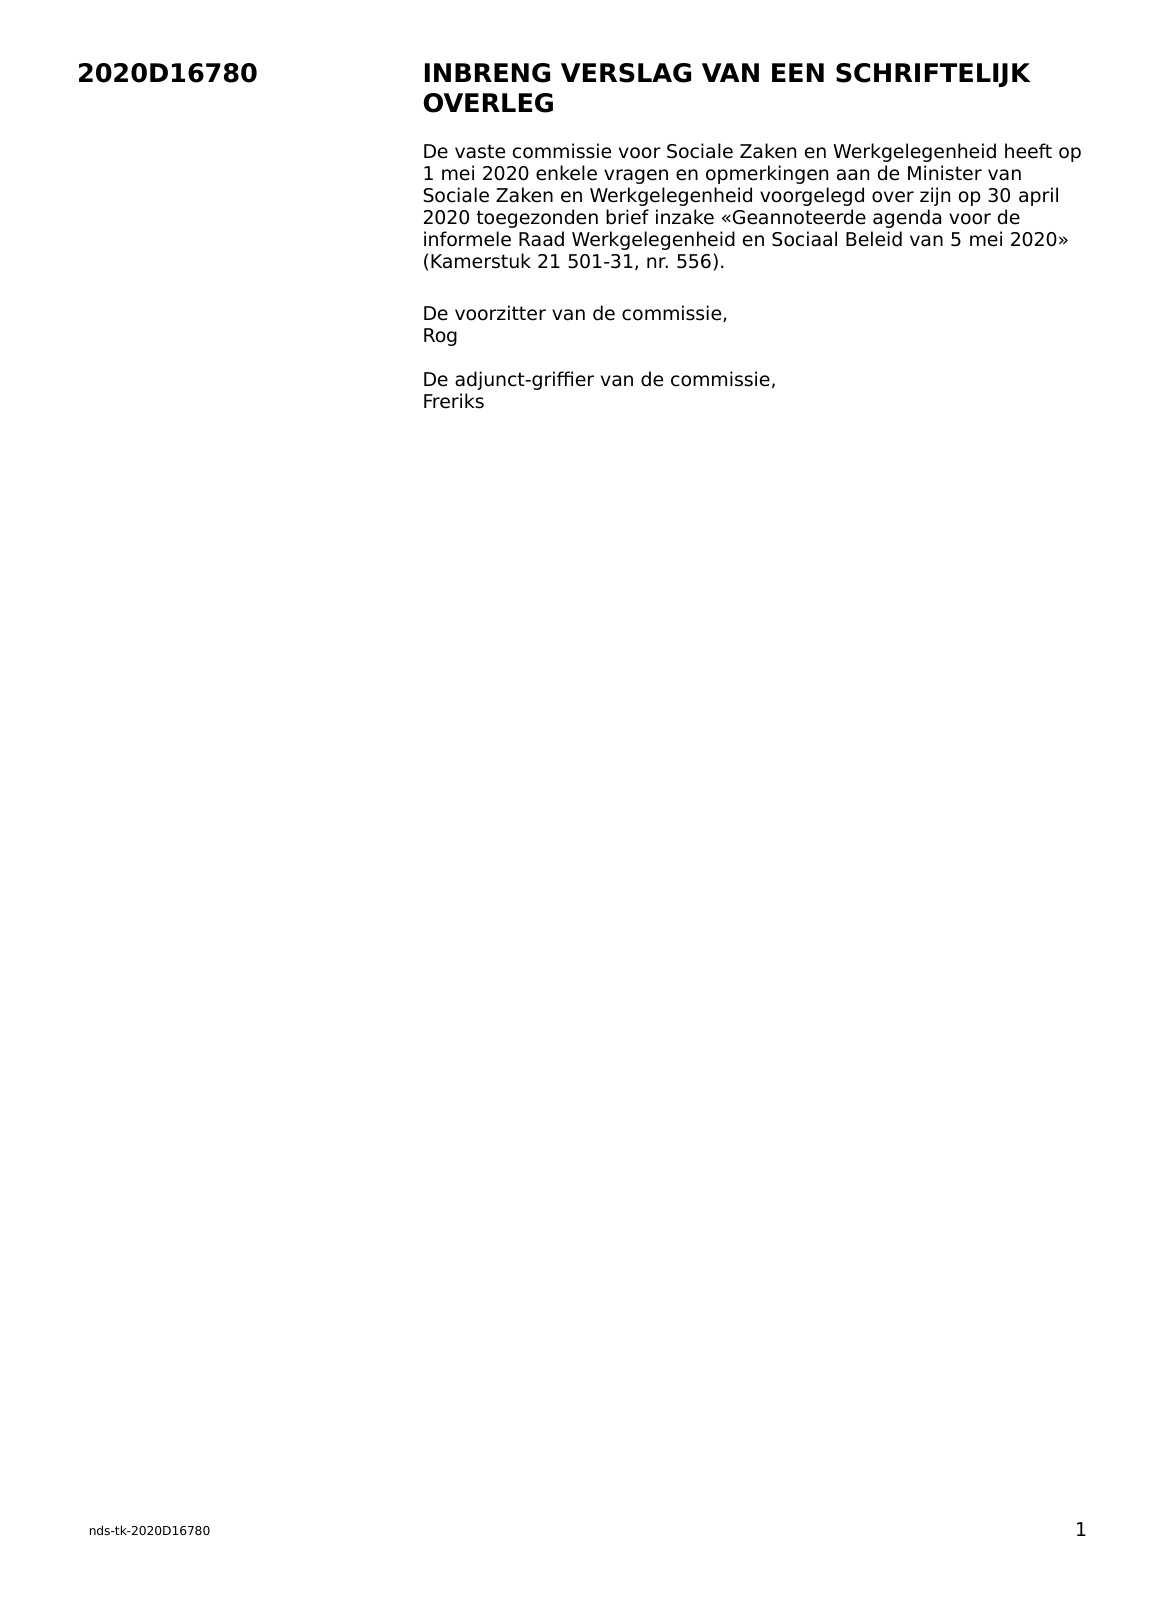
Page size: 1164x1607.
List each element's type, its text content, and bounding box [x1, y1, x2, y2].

text De voorzitter van de commissie, Rog [422, 302, 1087, 346]
text nds-tk-2020D16780 [88, 1524, 323, 1538]
text De adjunct-griffier van de commissie, Freriks [422, 369, 1087, 413]
text 2020D16780 INBRENG VERSLAG VAN EEN SCHRIFTELIJK OVERLEG [77, 59, 1087, 118]
text De vaste commissie voor Sociale Zaken en Werkgelegenheid heeft op 1 mei 2020 enkele vragen en opmerkingen aan de Minister van Sociale Zaken en Werkgelegenheid voorgelegd over zijn op 30 april 2020 toegezonden brief inzake «Geannoteerde agenda voor de informele Raad Werkgelegenheid en Sociaal Beleid van 5 mei 2020» (Kamerstuk 21 501-31, nr. 556). [422, 141, 1087, 272]
